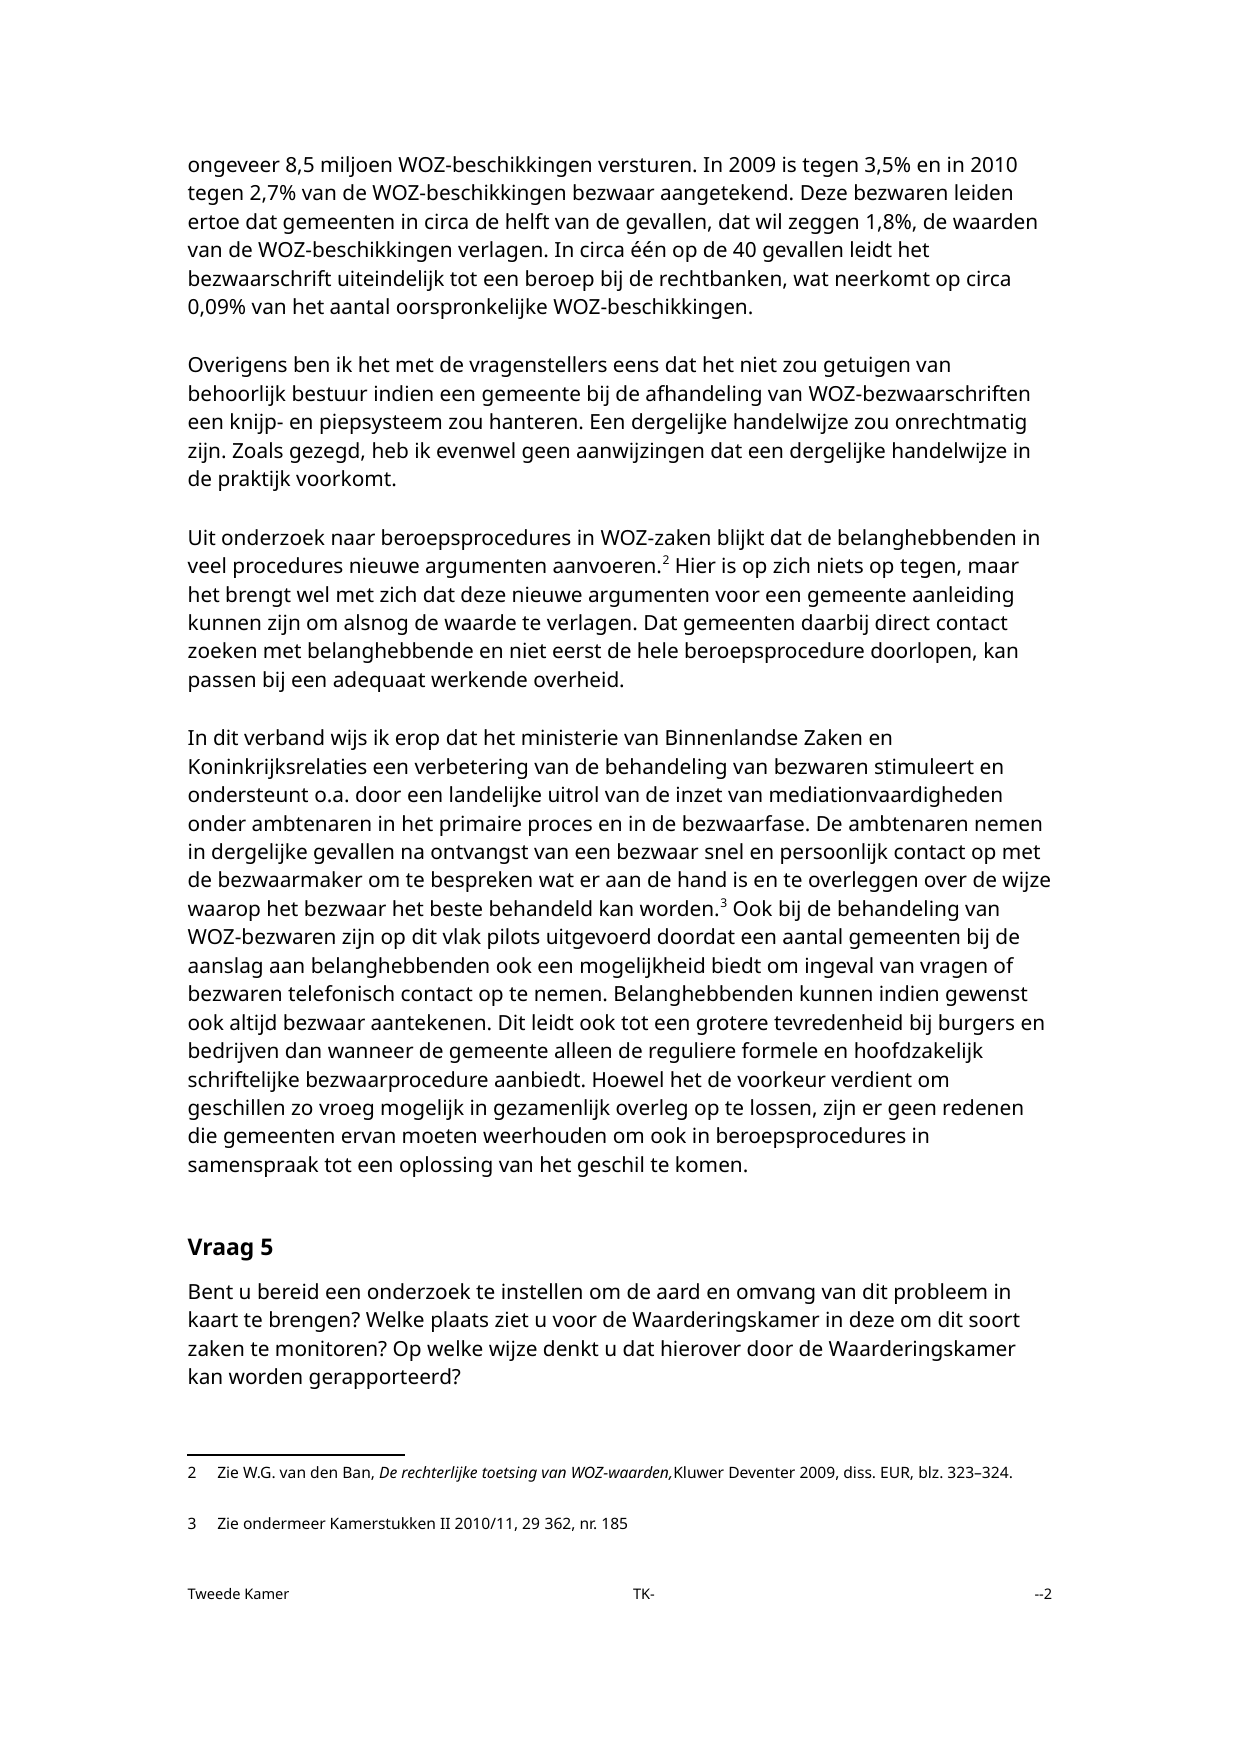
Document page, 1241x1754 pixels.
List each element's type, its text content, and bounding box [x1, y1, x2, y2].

subtitle Vraag 5 [187, 1231, 1053, 1262]
text Uit onderzoek naar beroepsprocedures in WOZ-zaken blijkt dat de belanghebbenden in veel procedures nieuwe argumenten aanvoeren. Hier is op zich niets op tegen, maar het brengt wel met zich dat deze nieuwe argumenten voor een gemeente aanleiding kunnen zijn om alsnog de waarde te verlagen. Dat gemeenten daarbij direct contact zoeken met belanghebbende en niet eerst de hele beroepsprocedure doorlopen, kan passen bij een adequaat werkende overheid. [187, 523, 1053, 693]
text Bent u bereid een onderzoek te instellen om de aard en omvang van dit probleem in kaart te brengen? Welke plaats ziet u voor de Waarderingskamer in deze om dit soort zaken te monitoren? Op welke wijze denkt u dat hierover door de Waarderingskamer kan worden gerapporteerd? [187, 1277, 1053, 1391]
text ongeveer 8,5 miljoen WOZ-beschikkingen versturen. In 2009 is tegen 3,5% en in 2010 tegen 2,7% van de WOZ-beschikkingen bezwaar aangetekend. Deze bezwaren leiden ertoe dat gemeenten in circa de helft van de gevallen, dat wil zeggen 1,8%, de waarden van de WOZ-beschikkingen verlagen. In circa één op de 40 gevallen leidt het bezwaarschrift uiteindelijk tot een beroep bij de rechtbanken, wat neerkomt op circa 0,09% van het aantal oorspronkelijke WOZ-beschikkingen. [187, 150, 1053, 321]
text Overigens ben ik het met de vragenstellers eens dat het niet zou getuigen van behoorlijk bestuur indien een gemeente bij de afhandeling van WOZ-bezwaarschriften een knijp- en piepsysteem zou hanteren. Een dergelijke handelwijze zou onrechtmatig zijn. Zoals gezegd, heb ik evenwel geen aanwijzingen dat een dergelijke handelwijze in de praktijk voorkomt. [187, 351, 1053, 493]
text Zie W.G. van den Ban, De rechterlijke toetsing van WOZ-waarden,Kluwer Deventer 2009, diss. EUR, blz. 323–324. [187, 1419, 1053, 1476]
text In dit verband wijs ik erop dat het ministerie van Binnenlandse Zaken en Koninkrijksrelaties een verbetering van de behandeling van bezwaren stimuleert en ondersteunt o.a. door een landelijke uitrol van de inzet van mediationvaardigheden onder ambtenaren in het primaire proces en in de bezwaarfase. De ambtenaren nemen in dergelijke gevallen na ontvangst van een bezwaar snel en persoonlijk contact op met de bezwaarmaker om te bespreken wat er aan de hand is en te overleggen over de wijze waarop het bezwaar het beste behandeld kan worden. Ook bij de behandeling van WOZ-bezwaren zijn op dit vlak pilots uitgevoerd doordat een aantal gemeenten bij de aanslag aan belanghebbenden ook een mogelijkheid biedt om ingeval van vragen of bezwaren telefonisch contact op te nemen. Belanghebbenden kunnen indien gewenst ook altijd bezwaar aantekenen. Dit leidt ook tot een grotere tevredenheid bij burgers en bedrijven dan wanneer de gemeente alleen de reguliere formele en hoofdzakelijk schriftelijke bezwaarprocedure aanbiedt. Hoewel het de voorkeur verdient om geschillen zo vroeg mogelijk in gezamenlijk overleg op te lossen, zijn er geen redenen die gemeenten ervan moeten weerhouden om ook in beroepsprocedures in samenspraak tot een oplossing van het geschil te komen. [187, 723, 1053, 1178]
text Zie ondermeer Kamerstukken II 2010/11, 29 362, nr. 185 [187, 1506, 1053, 1534]
